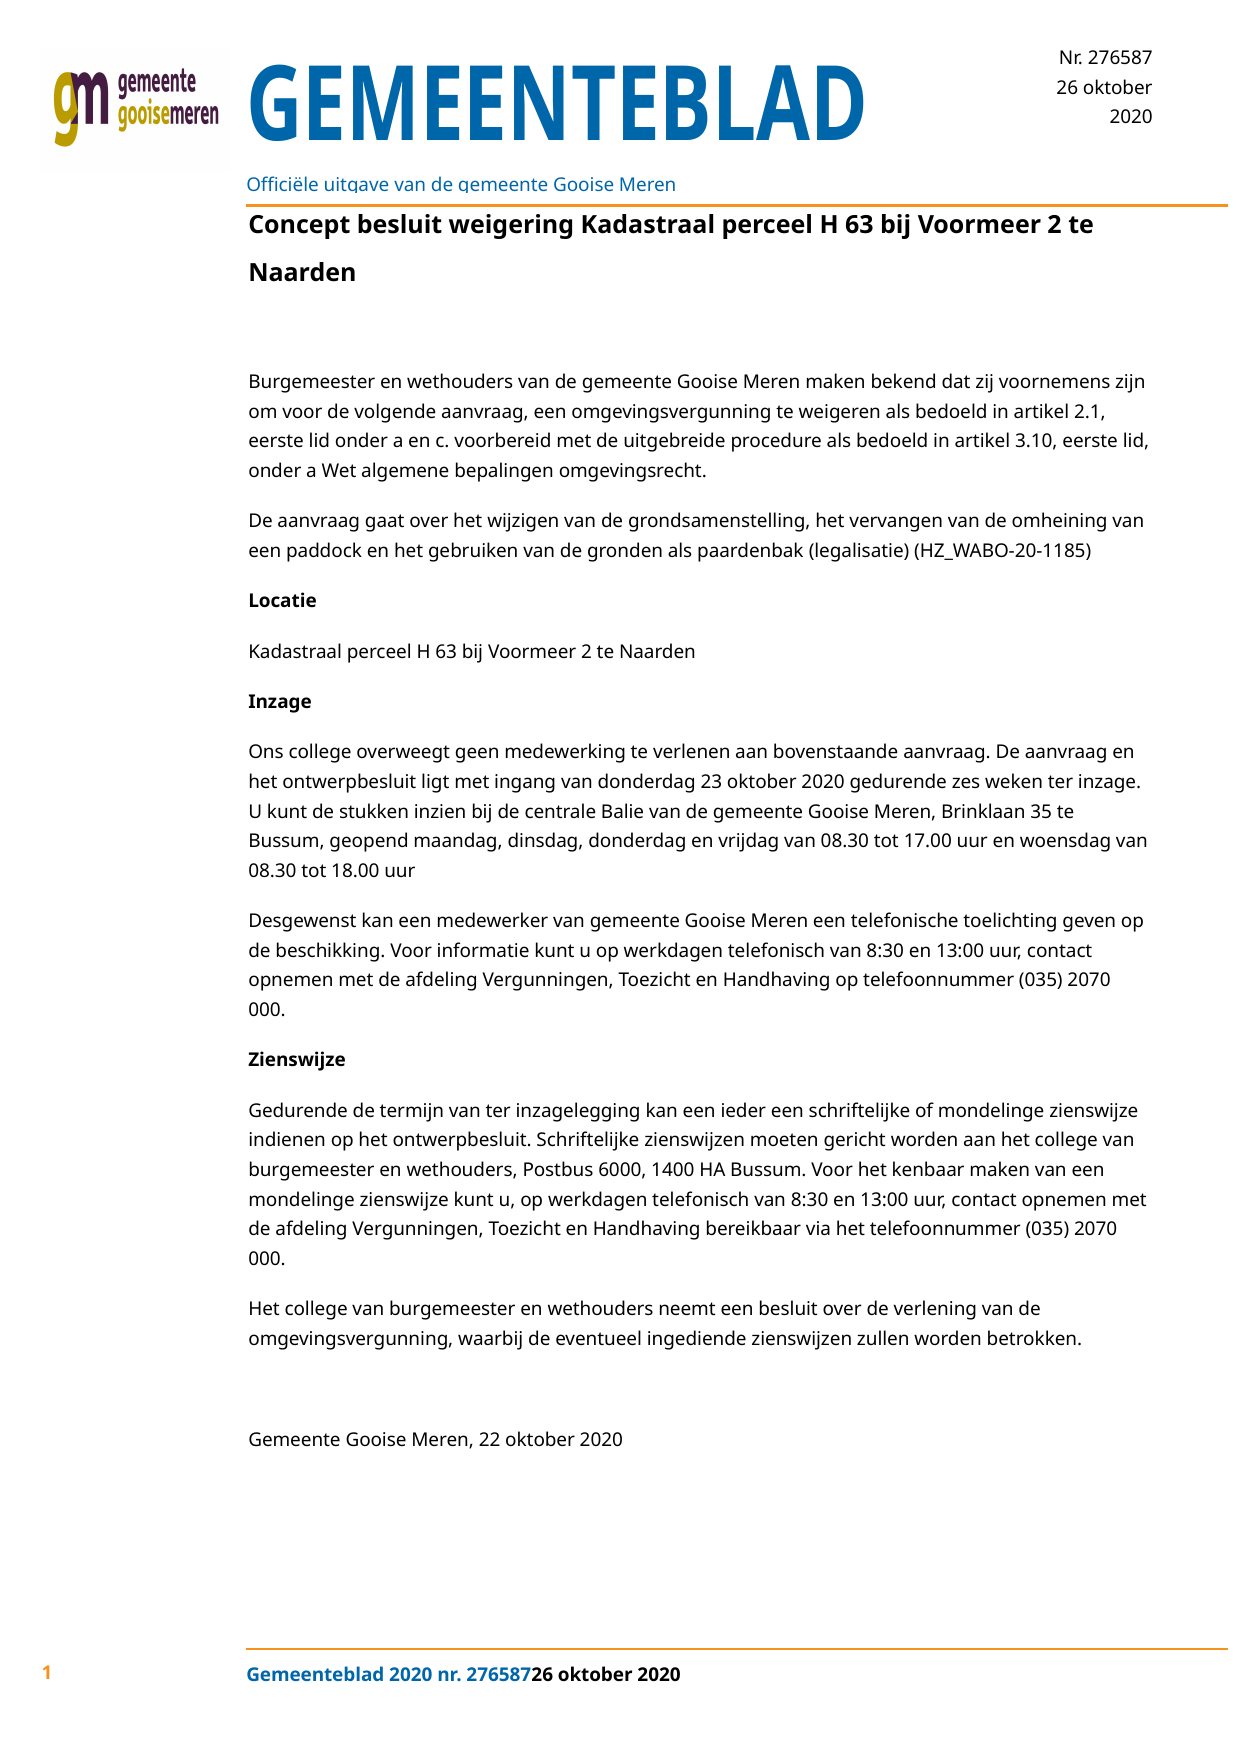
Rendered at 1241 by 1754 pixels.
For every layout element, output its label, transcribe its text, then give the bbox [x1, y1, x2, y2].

text Ons college overweegt geen medewerking te verlenen aan bovenstaande aanvraag. De aanvraag en het ontwerpbesluit ligt met ingang van donderdag 23 oktober 2020 gedurende zes weken ter inzage. U kunt de stukken inzien bij de centrale Balie van de gemeente Gooise Meren, Brinklaan 35 te Bussum, geopend maandag, dinsdag, donderdag en vrijdag van 08.30 tot 17.00 uur en woensdag van 08.30 tot 18.00 uur [248, 739, 1152, 883]
text Gemeente Gooise Meren, 22 oktober 2020 [248, 1426, 1152, 1452]
text Het college van burgemeester en wethouders neemt een besluit over de verlening van de omgevingsvergunning, waarbij de eventueel ingediende zienswijzen zullen worden betrokken. [248, 1295, 1152, 1351]
text Burgemeester en wethouders van de gemeente Gooise Meren maken bekend dat zij voornemens zijn om voor de volgende aanvraag, een omgevingsvergunning te weigeren als bedoeld in artikel 2.1, eerste lid onder a en c. voorbereid met de uitgebreide procedure als bedoeld in artikel 3.10, eerste lid, onder a Wet algemene bepalingen omgevingsrecht. [248, 368, 1152, 483]
picture [41, 47, 231, 172]
text Concept besluit weigering Kadastraal perceel H 63 bij Voormeer 2 te Naarden [248, 207, 1152, 288]
text Inzage [248, 688, 1152, 714]
text Gedurende de termijn van ter inzagelegging kan een ieder een schriftelijke of mondelinge zienswijze indienen op het ontwerpbesluit. Schriftelijke zienswijzen moeten gericht worden aan het college van burgemeester en wethouders, Postbus 6000, 1400 HA Bussum. Voor het kenbaar maken van een mondelinge zienswijze kunt u, op werkdagen telefonisch van 8:30 en 13:00 uur, contact opnemen met de afdeling Vergunningen, Toezicht en Handhaving bereikbaar via het telefoonnummer (035) 2070 000. [248, 1097, 1152, 1271]
text De aanvraag gaat over het wijzigen van de grondsamenstelling, het vervangen van de omheining van een paddock en het gebruiken van de gronden als paardenbak (legalisatie) (HZ_WABO-20-1185) [248, 507, 1152, 563]
text Zienswijze [248, 1047, 1152, 1072]
text Desgewenst kan een medewerker van gemeente Gooise Meren een telefonische toelichting geven op de beschikking. Voor informatie kunt u op werkdagen telefonisch van 8:30 en 13:00 uur, contact opnemen met de afdeling Vergunningen, Toezicht en Handhaving op telefoonnummer (035) 2070 000. [248, 907, 1152, 1022]
text Locatie [248, 587, 1152, 613]
text Kadastraal perceel H 63 bij Voormeer 2 te Naarden [248, 638, 1152, 664]
